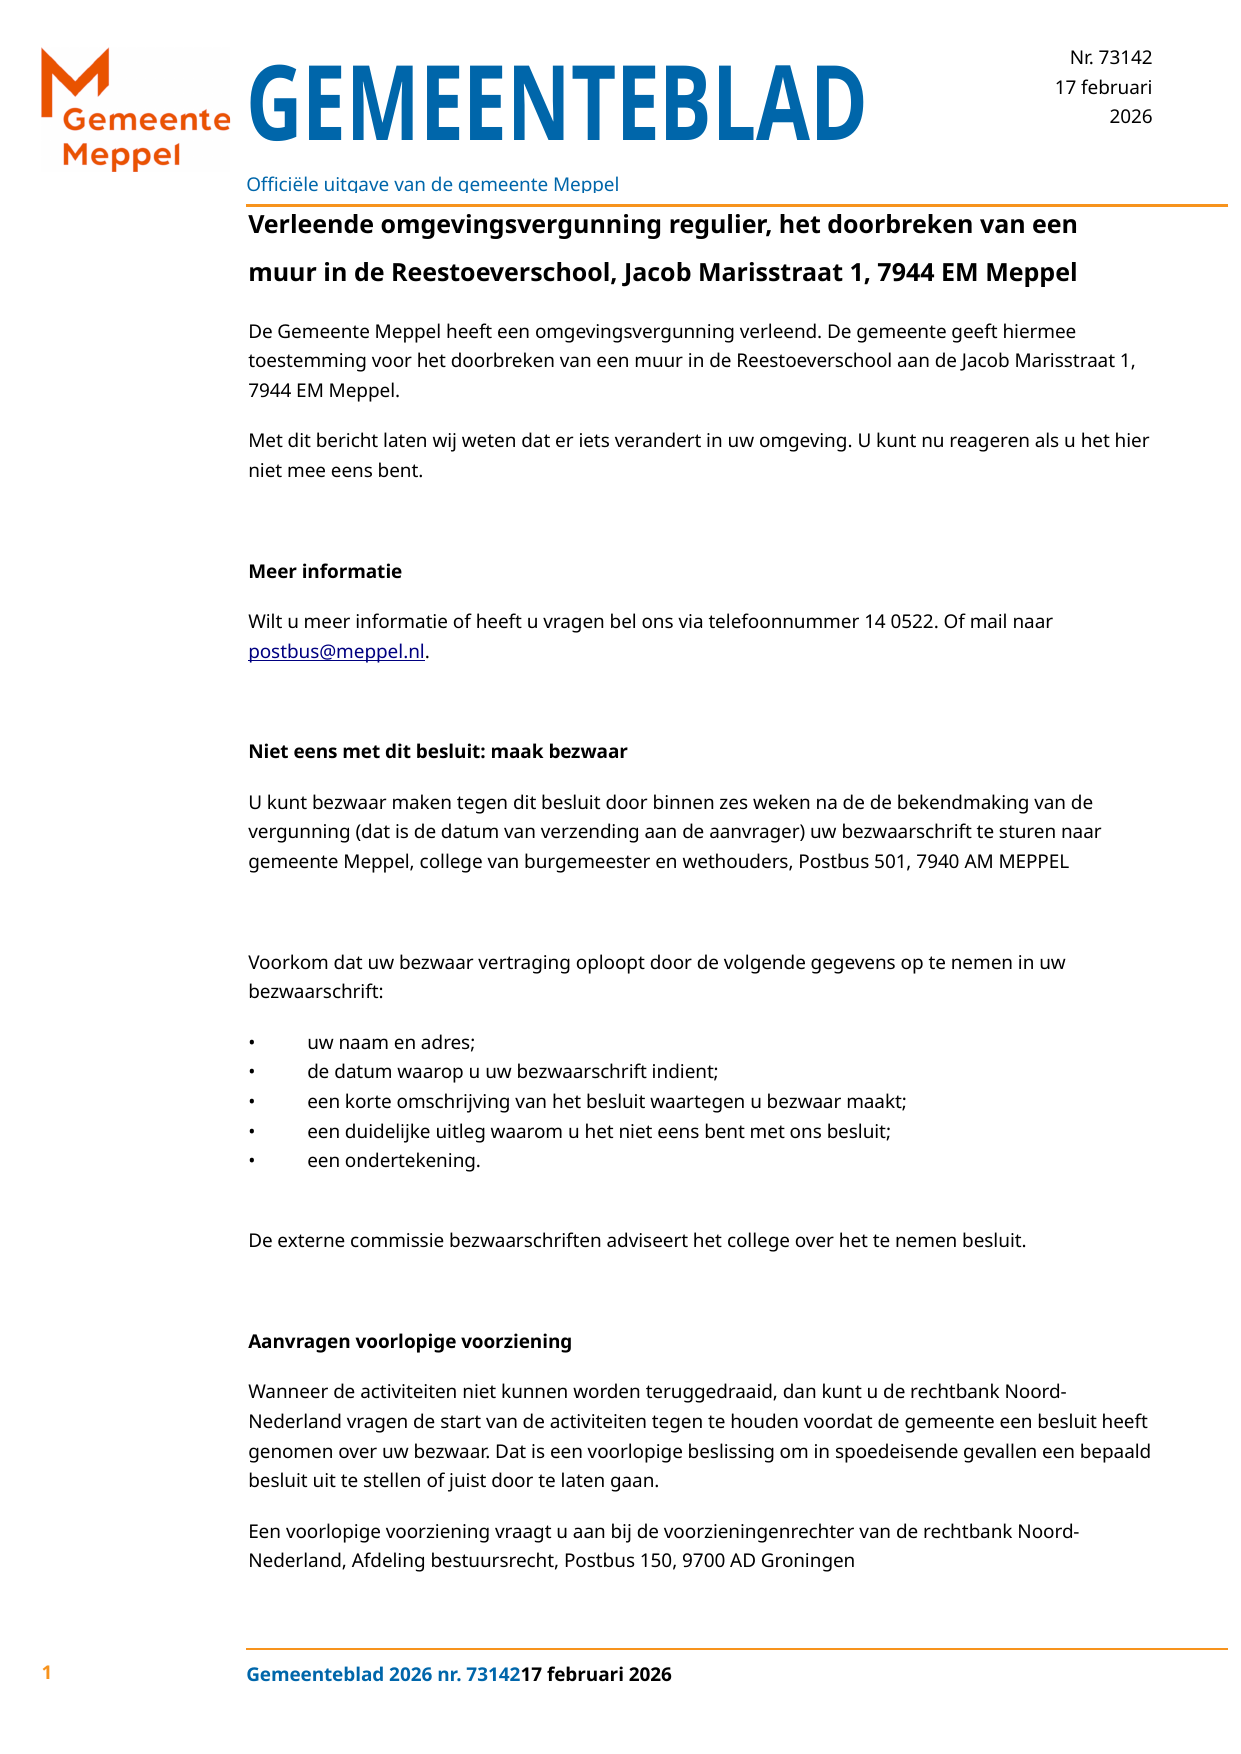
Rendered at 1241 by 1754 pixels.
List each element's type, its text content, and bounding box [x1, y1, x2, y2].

list een korte omschrijving van het besluit waartegen u bezwaar maakt; [248, 1088, 1152, 1114]
text Meer informatie [248, 558, 1152, 584]
text Niet eens met dit besluit: maak bezwaar [248, 739, 1152, 764]
text De Gemeente Meppel heeft een omgevingsvergunning verleend. De gemeente geeft hiermee toestemming voor het doorbreken van een muur in de Reestoeverschool aan de Jacob Marisstraat 1, 7944 EM Meppel. [248, 318, 1152, 403]
picture [41, 47, 231, 172]
text Wilt u meer informatie of heeft u vragen bel ons via telefoonnummer 14 0522. Of mail naar postbus@meppel.nl. [248, 608, 1152, 664]
text De externe commissie bezwaarschriften adviseert het college over het te nemen besluit. [248, 1227, 1152, 1253]
list een ondertekening. [248, 1147, 1152, 1173]
text Wanneer de activiteiten niet kunnen worden teruggedraaid, dan kunt u de rechtbank Noord-Nederland vragen de start van de activiteiten tegen te houden voordat de gemeente een besluit heeft genomen over uw bezwaar. Dat is een voorlopige beslissing om in spoedeisende gevallen een bepaald besluit uit te stellen of juist door te laten gaan. [248, 1379, 1152, 1493]
text Verleende omgevingsvergunning regulier, het doorbreken van een muur in de Reestoeverschool, Jacob Marisstraat 1, 7944 EM Meppel [248, 207, 1152, 288]
list de datum waarop u uw bezwaarschrift indient; [248, 1059, 1152, 1084]
text U kunt bezwaar maken tegen dit besluit door binnen zes weken na de de bekendmaking van de vergunning (dat is de datum van verzending aan de aanvrager) uw bezwaarschrift te sturen naar gemeente Meppel, college van burgemeester en wethouders, Postbus 501, 7940 AM MEPPEL [248, 789, 1152, 874]
text Voorkom dat uw bezwaar vertraging oploopt door de volgende gegevens op te nemen in uw bezwaarschrift: [248, 949, 1152, 1004]
list uw naam en adres; [248, 1029, 1152, 1055]
text Een voorlopige voorziening vraagt u aan bij de voorzieningenrechter van de rechtbank Noord-Nederland, Afdeling bestuursrecht, Postbus 150, 9700 AD Groningen [248, 1518, 1152, 1573]
list een duidelijke uitleg waarom u het niet eens bent met ons besluit; [248, 1118, 1152, 1144]
text Met dit bericht laten wij weten dat er iets verandert in uw omgeving. U kunt nu reageren als u het hier niet mee eens bent. [248, 427, 1152, 483]
text Aanvragen voorlopige voorziening [248, 1328, 1152, 1354]
